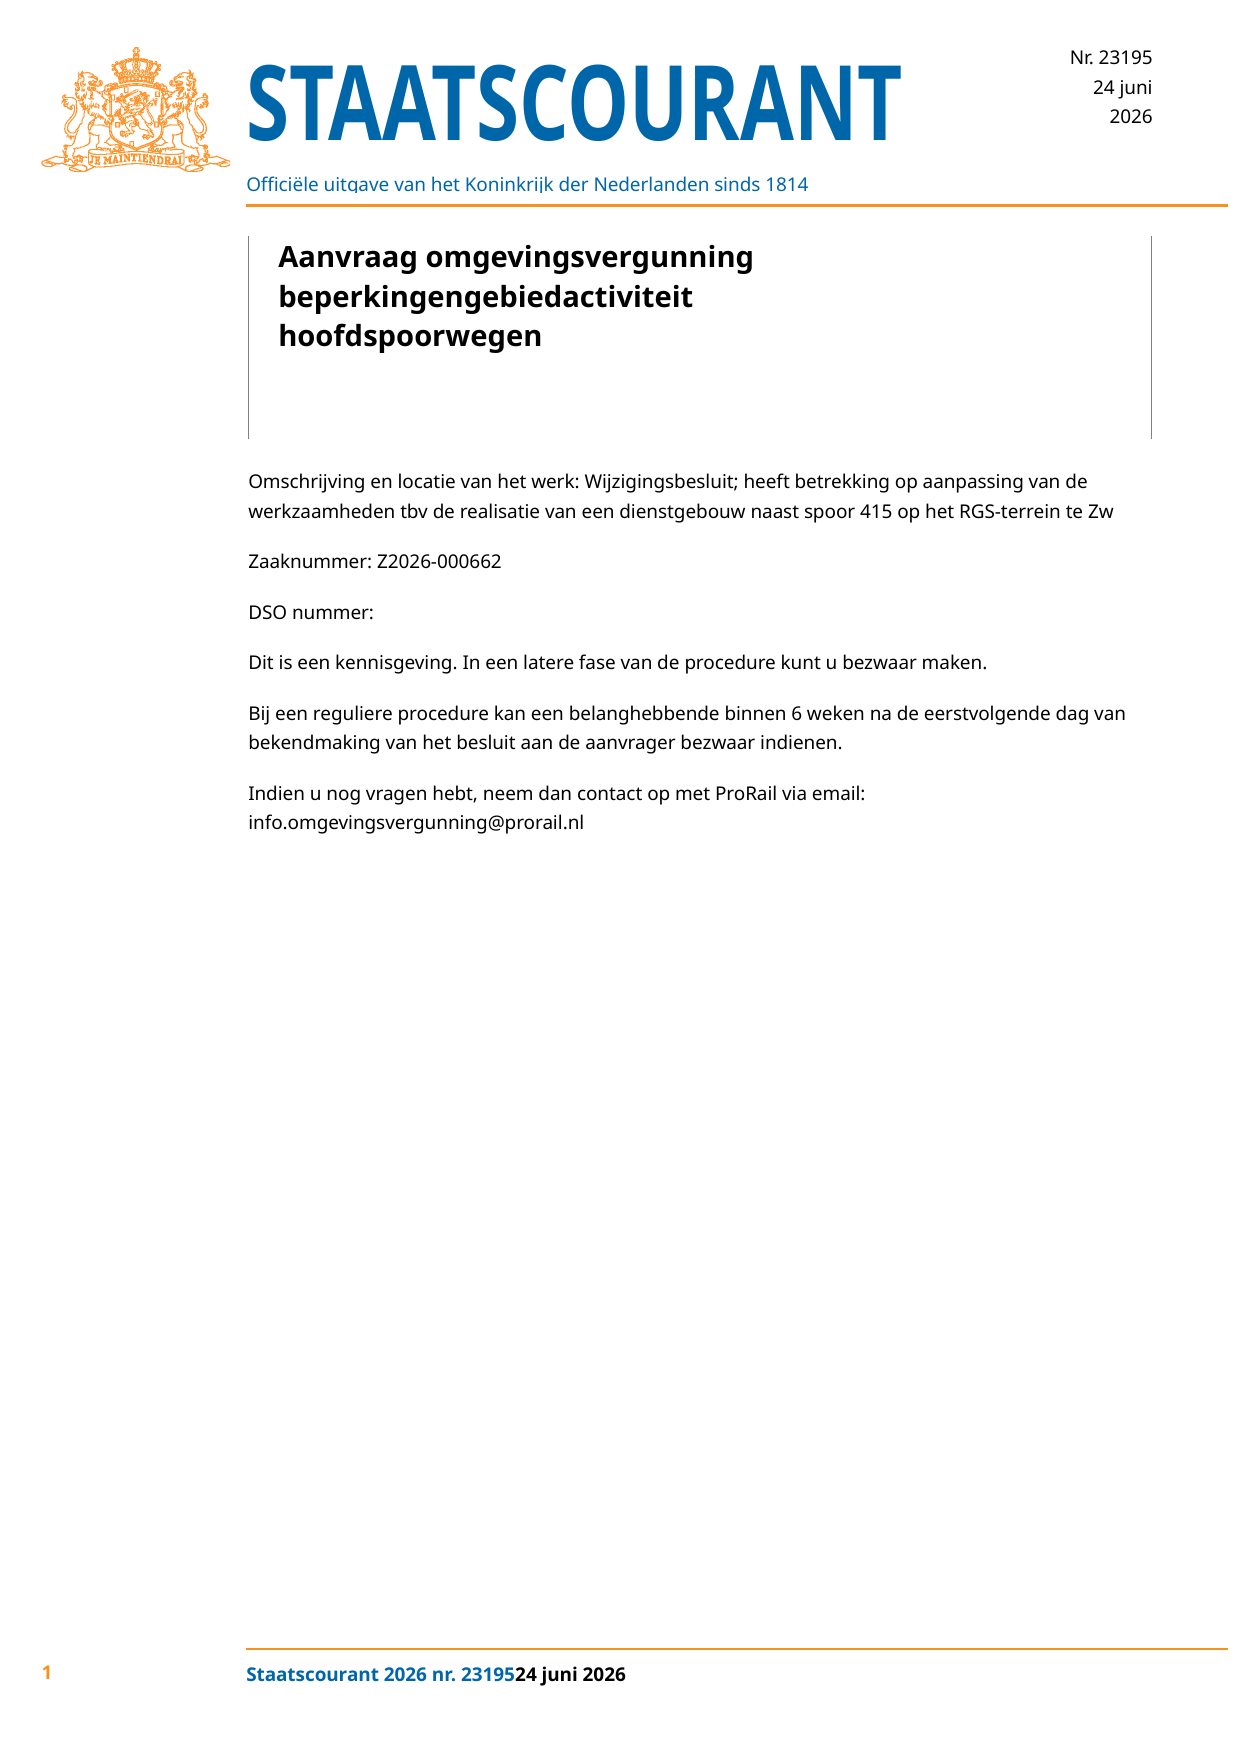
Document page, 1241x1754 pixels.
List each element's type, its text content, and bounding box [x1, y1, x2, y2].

text DSO nummer: [248, 599, 1152, 625]
table_header [1090, 236, 1151, 413]
text Zaaknummer: Z2026-000662 [248, 549, 1152, 574]
text Bij een reguliere procedure kan een belanghebbende binnen 6 weken na de eerstvolgende dag van bekendmaking van het besluit aan de aanvrager bezwaar indienen. [248, 700, 1152, 755]
text Omschrijving en locatie van het werk: Wijzigingsbesluit; heeft betrekking op aanpassing van de werkzaamheden tbv de realisatie van een dienstgebouw naast spoor 415 op het RGS-terrein te Zw [248, 469, 1152, 524]
picture [912, 236, 1090, 414]
table_header [850, 236, 912, 413]
table_header [850, 414, 1151, 439]
picture [41, 47, 231, 172]
table_header Aanvraag omgevingsvergunning beperkingengebiedactiviteit hoofdspoorwegen [249, 236, 850, 439]
text Indien u nog vragen hebt, neem dan contact op met ProRail via email: info.omgevingsvergunning@prorail.nl [248, 780, 1152, 835]
text Dit is een kennisgeving. In een latere fase van de procedure kunt u bezwaar maken. [248, 649, 1152, 675]
